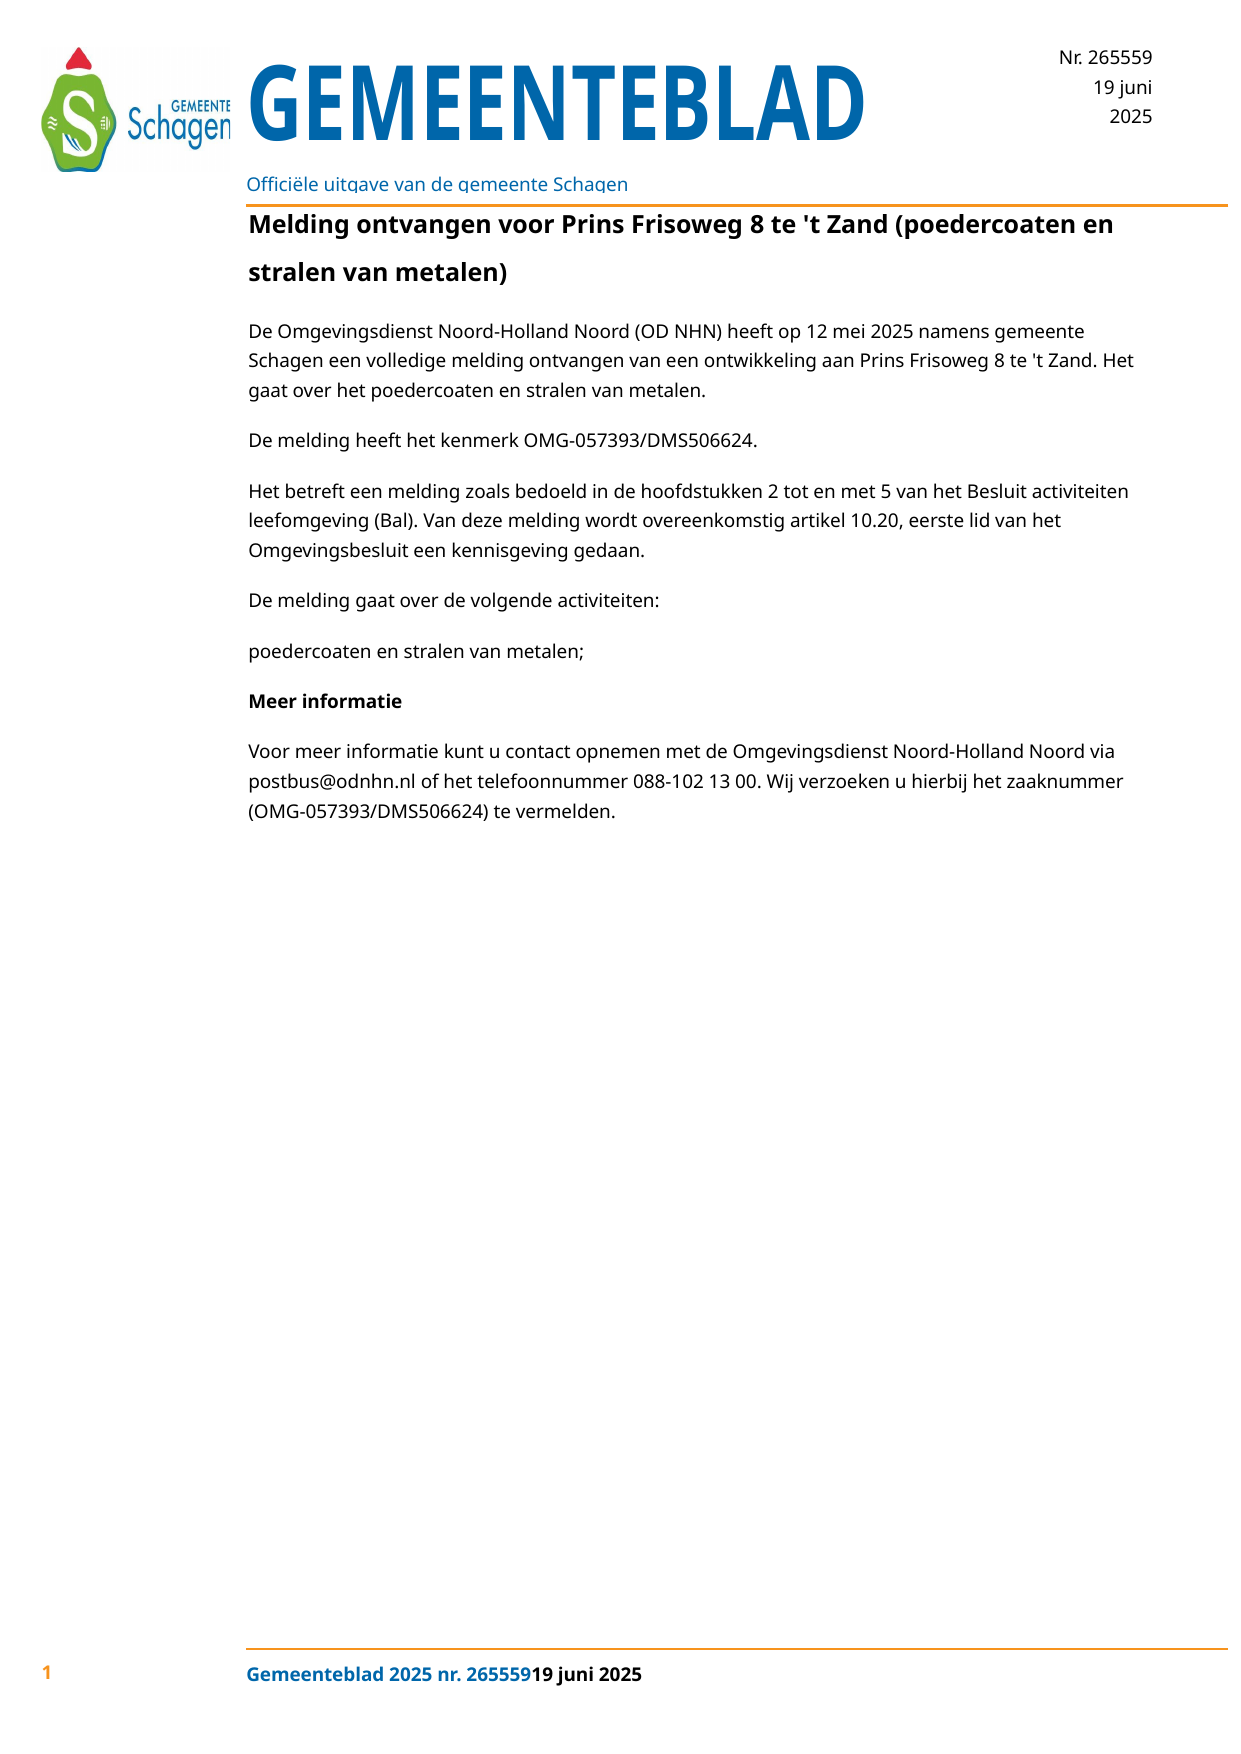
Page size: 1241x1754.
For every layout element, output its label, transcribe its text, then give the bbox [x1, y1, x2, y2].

text De melding gaat over de volgende activiteiten: [248, 587, 1152, 613]
text Het betreft een melding zoals bedoeld in de hoofdstukken 2 tot en met 5 van het Besluit activiteiten leefomgeving (Bal). Van deze melding wordt overeenkomstig artikel 10.20, eerste lid van het Omgevingsbesluit een kennisgeving gedaan. [248, 478, 1152, 563]
text Voor meer informatie kunt u contact opnemen met de Omgevingsdienst Noord-Holland Noord via postbus@odnhn.nl of het telefoonnummer 088-102 13 00. Wij verzoeken u hierbij het zaaknummer (OMG-057393/DMS506624) te vermelden. [248, 739, 1152, 824]
text De melding heeft het kenmerk OMG-057393/DMS506624. [248, 427, 1152, 453]
text De Omgevingsdienst Noord-Holland Noord (OD NHN) heeft op 12 mei 2025 namens gemeente Schagen een volledige melding ontvangen van een ontwikkeling aan Prins Frisoweg 8 te 't Zand. Het gaat over het poedercoaten en stralen van metalen. [248, 318, 1152, 403]
picture [41, 47, 231, 172]
text Melding ontvangen voor Prins Frisoweg 8 te 't Zand (poedercoaten en stralen van metalen) [248, 207, 1152, 288]
text poedercoaten en stralen van metalen; [248, 638, 1152, 664]
text Meer informatie [248, 688, 1152, 714]
